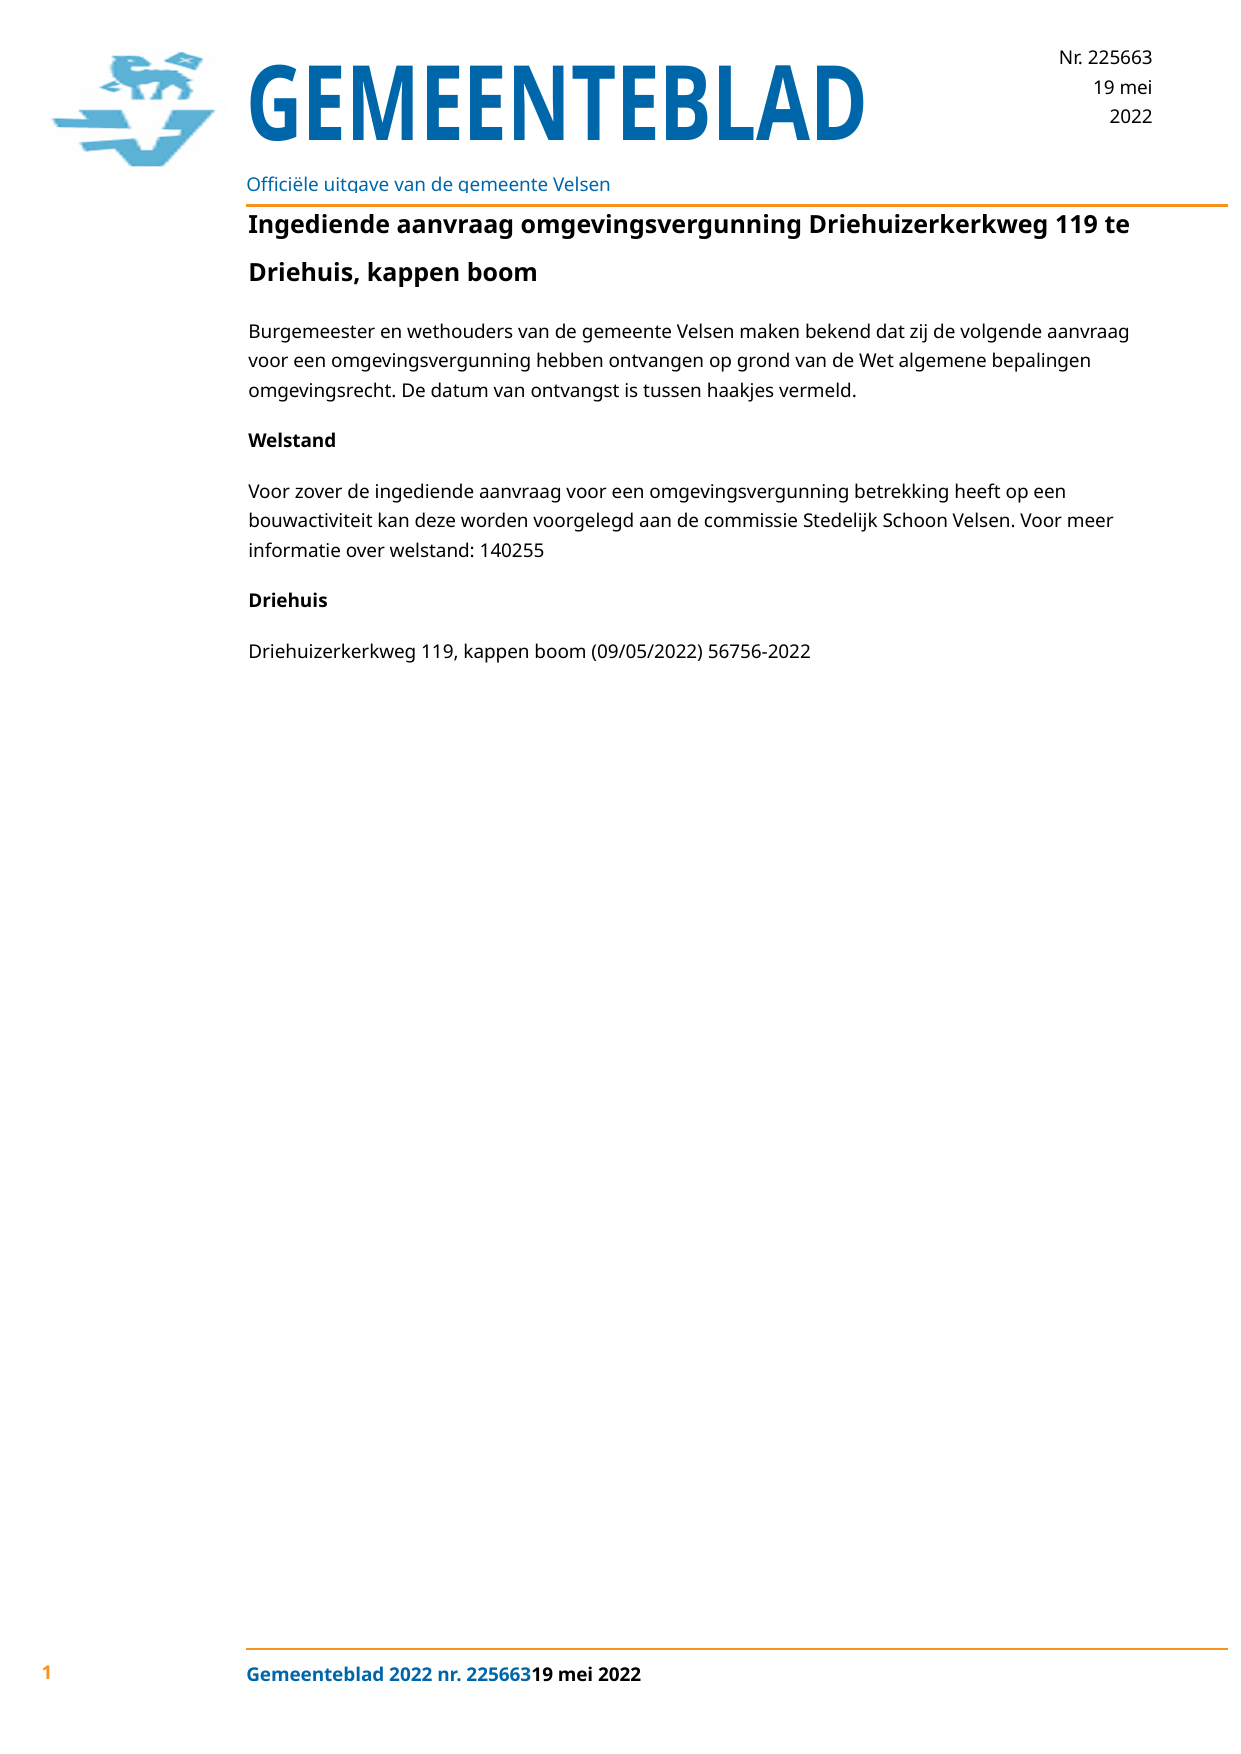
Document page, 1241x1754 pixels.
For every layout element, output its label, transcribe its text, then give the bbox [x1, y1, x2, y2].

text Burgemeester en wethouders van de gemeente Velsen maken bekend dat zij de volgende aanvraag voor een omgevingsvergunning hebben ontvangen op grond van de Wet algemene bepalingen omgevingsrecht. De datum van ontvangst is tussen haakjes vermeld. [248, 318, 1152, 403]
text Driehuizerkerkweg 119, kappen boom (09/05/2022) 56756-2022 [248, 638, 1152, 664]
text Welstand [248, 427, 1152, 453]
picture [41, 47, 231, 172]
text Voor zover de ingediende aanvraag voor een omgevingsvergunning betrekking heeft op een bouwactiviteit kan deze worden voorgelegd aan de commissie Stedelijk Schoon Velsen. Voor meer informatie over welstand: 140255 [248, 478, 1152, 563]
text Ingediende aanvraag omgevingsvergunning Driehuizerkerkweg 119 te Driehuis, kappen boom [248, 207, 1152, 288]
text Driehuis [248, 587, 1152, 613]
